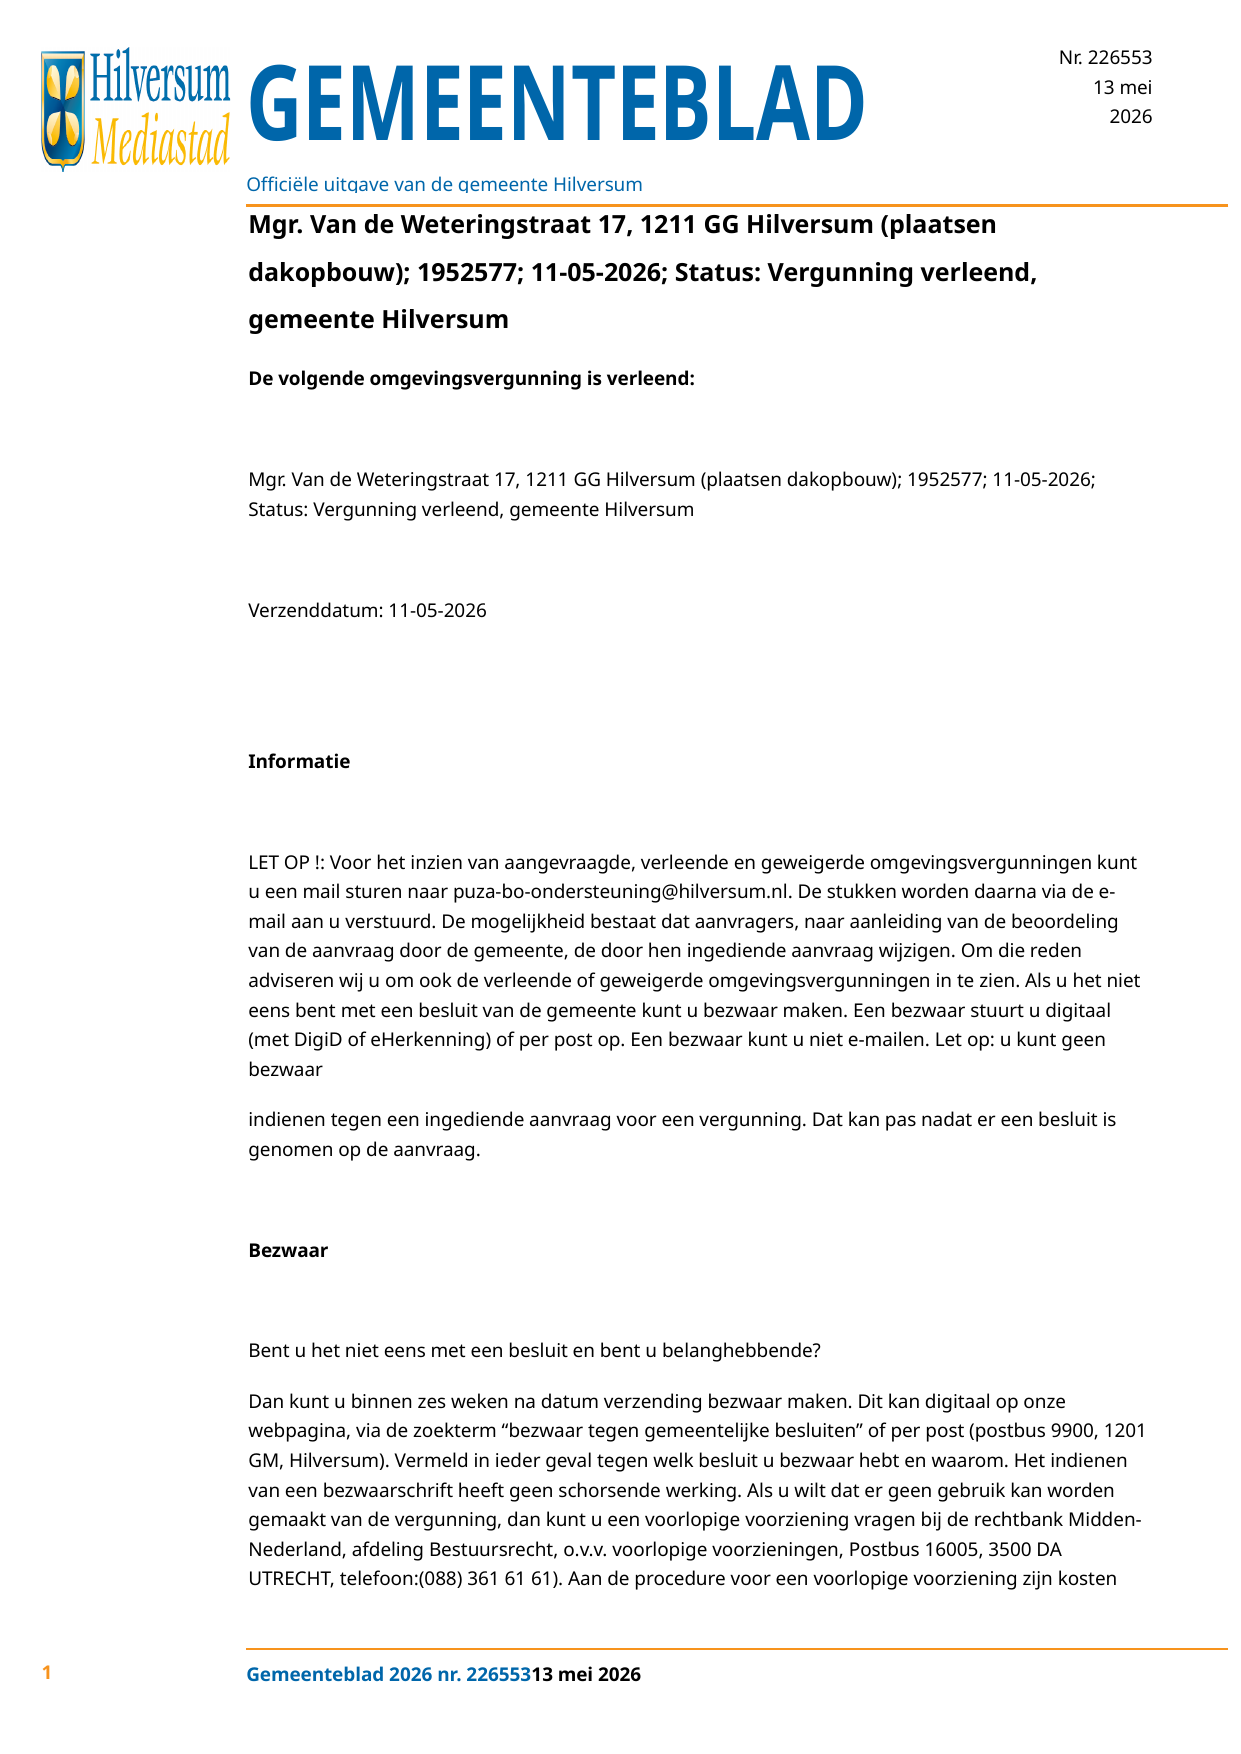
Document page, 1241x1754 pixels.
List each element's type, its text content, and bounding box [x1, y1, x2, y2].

text Verzenddatum: 11-05-2026 [248, 597, 1152, 622]
text De volgende omgevingsvergunning is verleend: [248, 366, 1152, 391]
text Bent u het niet eens met een besluit en bent u belanghebbende? [248, 1338, 1152, 1363]
picture [41, 47, 231, 172]
text indienen tegen een ingediende aanvraag voor een vergunning. Dat kan pas nadat er een besluit is genomen op de aanvraag. [248, 1106, 1152, 1162]
text Informatie [248, 748, 1152, 774]
text Mgr. Van de Weteringstraat 17, 1211 GG Hilversum (plaatsen dakopbouw); 1952577; 11-05-2026; Status: Vergunning verleend, gemeente Hilversum [248, 207, 1152, 336]
text Bezwaar [248, 1237, 1152, 1262]
text LET OP !: Voor het inzien van aangevraagde, verleende en geweigerde omgevingsvergunningen kunt u een mail sturen naar puza-bo-ondersteuning@hilversum.nl. De stukken worden daarna via de e-mail aan u verstuurd. De mogelijkheid bestaat dat aanvragers, naar aanleiding van de beoordeling van de aanvraag door de gemeente, de door hen ingediende aanvraag wijzigen. Om die reden adviseren wij u om ook de verleende of geweigerde omgevingsvergunningen in te zien. Als u het niet eens bent met een besluit van de gemeente kunt u bezwaar maken. Een bezwaar stuurt u digitaal (met DigiD of eHerkenning) of per post op. Een bezwaar kunt u niet e-mailen. Let op: u kunt geen bezwaar [248, 849, 1152, 1082]
text Dan kunt u binnen zes weken na datum verzending bezwaar maken. Dit kan digitaal op onze webpagina, via de zoekterm “bezwaar tegen gemeentelijke besluiten” of per post (postbus 9900, 1201 GM, Hilversum). Vermeld in ieder geval tegen welk besluit u bezwaar hebt en waarom. Het indienen van een bezwaarschrift heeft geen schorsende werking. Als u wilt dat er geen gebruik kan worden gemaakt van de vergunning, dan kunt u een voorlopige voorziening vragen bij de rechtbank Midden-Nederland, afdeling Bestuursrecht, o.v.v. voorlopige voorzieningen, Postbus 16005, 3500 DA UTRECHT, telefoon:(088) 361 61 61). Aan de procedure voor een voorlopige voorziening zijn kosten [248, 1388, 1152, 1591]
text Mgr. Van de Weteringstraat 17, 1211 GG Hilversum (plaatsen dakopbouw); 1952577; 11-05-2026; Status: Vergunning verleend, gemeente Hilversum [248, 466, 1152, 522]
